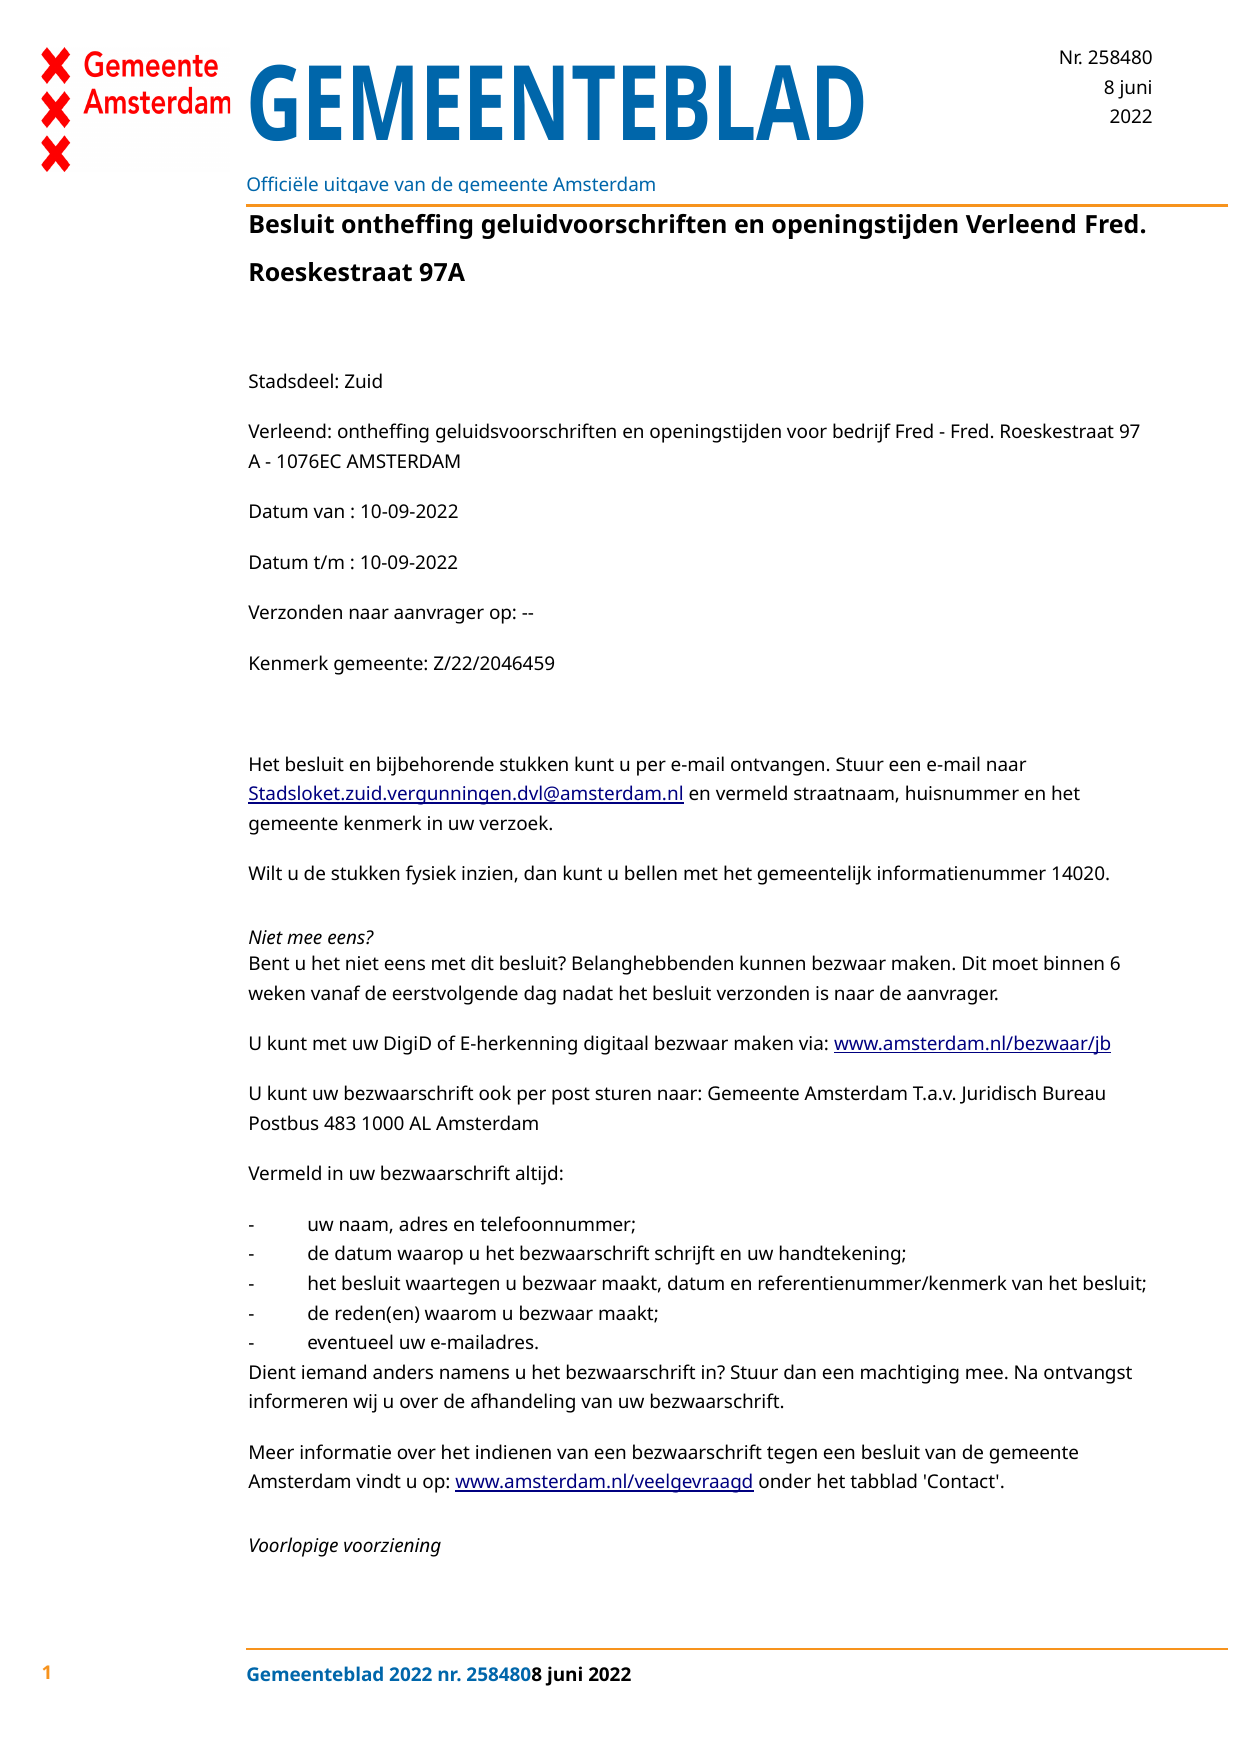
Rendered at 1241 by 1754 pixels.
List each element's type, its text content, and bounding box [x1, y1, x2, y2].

text Niet mee eens? [248, 924, 1152, 950]
text Kenmerk gemeente: Z/22/2046459 [248, 650, 1152, 676]
text Dient iemand anders namens u het bezwaarschrift in? Stuur dan een machtiging mee. Na ontvangst informeren wij u over de afhandeling van uw bezwaarschrift. [248, 1359, 1152, 1414]
text Voorlopige voorziening [248, 1532, 1152, 1558]
text Besluit ontheffing geluidvoorschriften en openingstijden Verleend Fred. Roeskestraat 97A [248, 207, 1152, 288]
text U kunt met uw DigiD of E-herkenning digitaal bezwaar maken via: www.amsterdam.nl/bezwaar/jb [248, 1030, 1152, 1056]
text Verzonden naar aanvrager op: -- [248, 599, 1152, 625]
text Datum van : 10-09-2022 [248, 499, 1152, 524]
list de reden(en) waarom u bezwaar maakt; [248, 1300, 1152, 1325]
list eventueel uw e-mailadres. [248, 1329, 1152, 1355]
list uw naam, adres en telefoonnummer; [248, 1211, 1152, 1237]
text Meer informatie over het indienen van een bezwaarschrift tegen een besluit van de gemeente Amsterdam vindt u op: www.amsterdam.nl/veelgevraagd onder het tabblad 'Contact'. [248, 1439, 1152, 1494]
text Verleend: ontheffing geluidsvoorschriften en openingstijden voor bedrijf Fred - Fred. Roeskestraat 97 A - 1076EC AMSTERDAM [248, 419, 1152, 474]
text Stadsdeel: Zuid [248, 368, 1152, 394]
picture [41, 47, 231, 172]
text Vermeld in uw bezwaarschrift altijd: [248, 1161, 1152, 1186]
list de datum waarop u het bezwaarschrift schrijft en uw handtekening; [248, 1241, 1152, 1266]
text Wilt u de stukken fysiek inzien, dan kunt u bellen met het gemeentelijk informatienummer 14020. [248, 860, 1152, 886]
list het besluit waartegen u bezwaar maakt, datum en referentienummer/kenmerk van het besluit; [248, 1270, 1152, 1296]
text Bent u het niet eens met dit besluit? Belanghebbenden kunnen bezwaar maken. Dit moet binnen 6 weken vanaf de eerstvolgende dag nadat het besluit verzonden is naar de aanvrager. [248, 950, 1152, 1005]
text Datum t/m : 10-09-2022 [248, 549, 1152, 575]
text U kunt uw bezwaarschrift ook per post sturen naar: Gemeente Amsterdam T.a.v. Juridisch Bureau Postbus 483 1000 AL Amsterdam [248, 1081, 1152, 1136]
text Het besluit en bijbehorende stukken kunt u per e-mail ontvangen. Stuur een e-mail naar Stadsloket.zuid.vergunningen.dvl@amsterdam.nl en vermeld straatnaam, huisnummer en het gemeente kenmerk in uw verzoek. [248, 751, 1152, 836]
